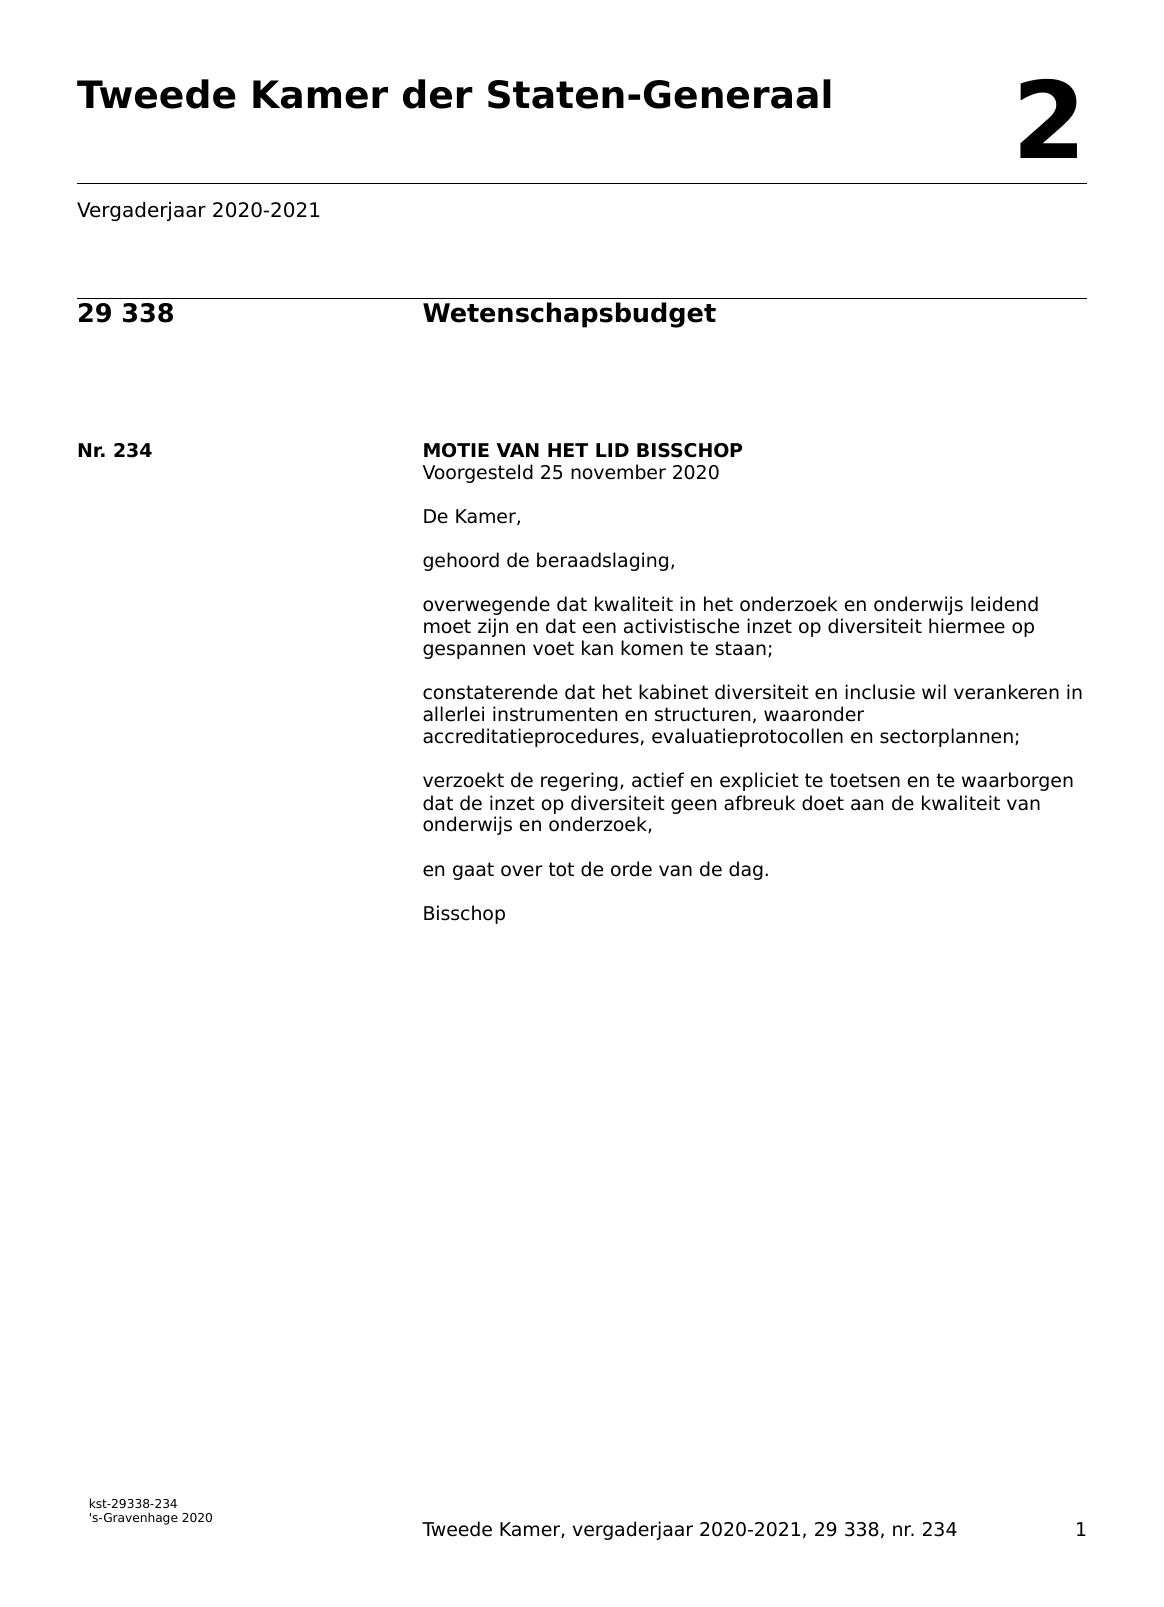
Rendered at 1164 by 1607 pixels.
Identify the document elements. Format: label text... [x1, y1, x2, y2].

text en gaat over tot de orde van de dag. [422, 858, 1087, 881]
text Voorgesteld 25 november 2020 [422, 462, 1087, 484]
subtitle 29 338 Wetenschapsbudget [77, 299, 1087, 329]
text gehoord de beraadslaging, [422, 550, 1087, 572]
text overwegende dat kwaliteit in het onderzoek en onderwijs leidend moet zijn en dat een activistische inzet op diversiteit hiermee op gespannen voet kan komen te staan; [422, 594, 1087, 660]
table_header Tweede Kamer der Staten-Generaal [77, 59, 886, 183]
table_cell Vergaderjaar 2020-2021 [77, 184, 1087, 298]
text kst-29338-234 [88, 1497, 323, 1511]
subtitle Nr. 234 MOTIE VAN HET LID BISSCHOP [77, 440, 1087, 462]
text 's-Gravenhage 2020 [88, 1511, 323, 1525]
text constaterende dat het kabinet diversiteit en inclusie wil verankeren in allerlei instrumenten en structuren, waaronder accreditatieprocedures, evaluatieprotocollen en sectorplannen; [422, 682, 1087, 748]
table_header 2 [886, 59, 1087, 183]
text De Kamer, [422, 506, 1087, 528]
text verzoekt de regering, actief en expliciet te toetsen en te waarborgen dat de inzet op diversiteit geen afbreuk doet aan de kwaliteit van onderwijs en onderzoek, [422, 770, 1087, 836]
text Bisschop [422, 903, 1087, 925]
